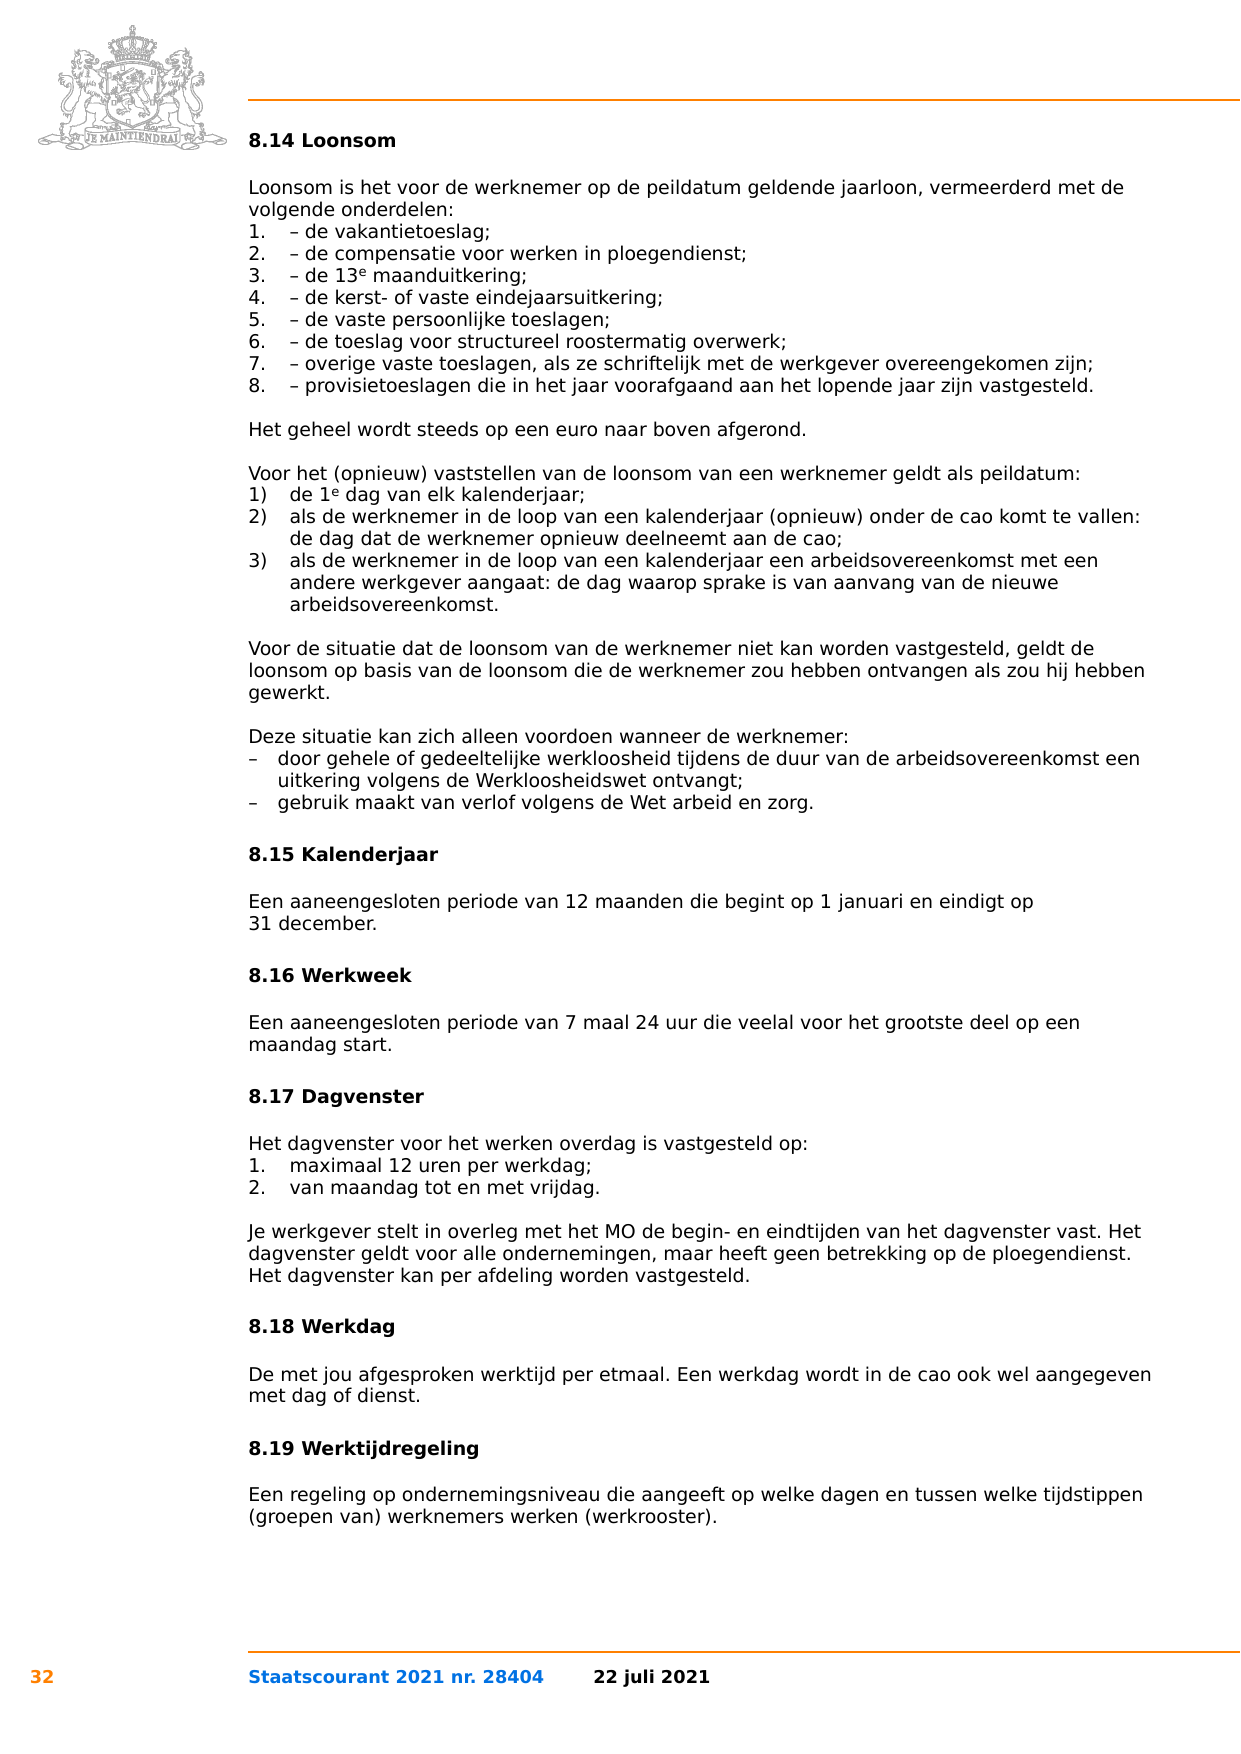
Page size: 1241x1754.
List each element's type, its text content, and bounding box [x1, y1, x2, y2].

text – door gehele of gedeeltelijke werkloosheid tijdens de duur van de arbeidsovereenkomst een uitkering volgens de Werkloosheidswet ontvangt; [248, 748, 1163, 792]
text 2. van maandag tot en met vrijdag. [248, 1177, 1163, 1199]
text – gebruik maakt van verlof volgens de Wet arbeid en zorg. [248, 792, 1163, 814]
text 1. maximaal 12 uren per werkdag; [248, 1155, 1163, 1177]
subtitle 8.15 Kalenderjaar [248, 844, 1163, 866]
text 7. – overige vaste toeslagen, als ze schriftelijk met de werkgever overeengekomen zijn; [248, 353, 1163, 375]
text Deze situatie kan zich alleen voordoen wanneer de werknemer: [248, 726, 1163, 748]
text 1. – de vakantietoeslag; [248, 221, 1163, 243]
text 2. – de compensatie voor werken in ploegendienst; [248, 243, 1163, 265]
text Een regeling op ondernemingsniveau die aangeeft op welke dagen en tussen welke tijdstippen (groepen van) werknemers werken (werkrooster). [248, 1484, 1163, 1528]
text Voor het (opnieuw) vaststellen van de loonsom van een werknemer geldt als peildatum: [248, 462, 1163, 484]
text 4. – de kerst- of vaste eindejaarsuitkering; [248, 287, 1163, 309]
text 8. – provisietoeslagen die in het jaar voorafgaand aan het lopende jaar zijn vastgesteld. [248, 375, 1163, 397]
text Voor de situatie dat de loonsom van de werknemer niet kan worden vastgesteld, geldt de loonsom op basis van de loonsom die de werknemer zou hebben ontvangen als zou hij hebben gewerkt. [248, 638, 1163, 704]
subtitle 8.19 Werktijdregeling [248, 1437, 1163, 1459]
text Een aaneengesloten periode van 12 maanden die begint op 1 januari en eindigt op 31 december. [248, 891, 1163, 935]
text 6. – de toeslag voor structureel roostermatig overwerk; [248, 331, 1163, 353]
text 2) als de werknemer in de loop van een kalenderjaar (opnieuw) onder de cao komt te vallen: de dag dat de werknemer opnieuw deelneemt aan de cao; [248, 506, 1163, 550]
text 3. – de 13e maanduitkering; [248, 265, 1163, 287]
text De met jou afgesproken werktijd per etmaal. Een werkdag wordt in de cao ook wel aangegeven met dag of dienst. [248, 1363, 1163, 1407]
text Een aaneengesloten periode van 7 maal 24 uur die veelal voor het grootste deel op een maandag start. [248, 1012, 1163, 1056]
subtitle 8.16 Werkweek [248, 965, 1163, 987]
subtitle 8.18 Werkdag [248, 1316, 1163, 1338]
text 5. – de vaste persoonlijke toeslagen; [248, 309, 1163, 331]
text 1) de 1e dag van elk kalenderjaar; [248, 484, 1163, 506]
subtitle 8.17 Dagvenster [248, 1086, 1163, 1108]
text Het geheel wordt steeds op een euro naar boven afgerond. [248, 418, 1163, 441]
subtitle 8.14 Loonsom [248, 130, 1163, 152]
picture [38, 25, 227, 150]
text Het dagvenster voor het werken overdag is vastgesteld op: [248, 1133, 1163, 1155]
text Loonsom is het voor de werknemer op de peildatum geldende jaarloon, vermeerderd met de volgende onderdelen: [248, 177, 1163, 221]
text Je werkgever stelt in overleg met het MO de begin- en eindtijden van het dagvenster vast. Het dagvenster geldt voor alle ondernemingen, maar heeft geen betrekking op de ploegendienst. Het dagvenster kan per afdeling worden vastgesteld. [248, 1221, 1163, 1286]
text 3) als de werknemer in de loop van een kalenderjaar een arbeidsovereenkomst met een andere werkgever aangaat: de dag waarop sprake is van aanvang van de nieuwe arbeidsovereenkomst. [248, 550, 1163, 616]
